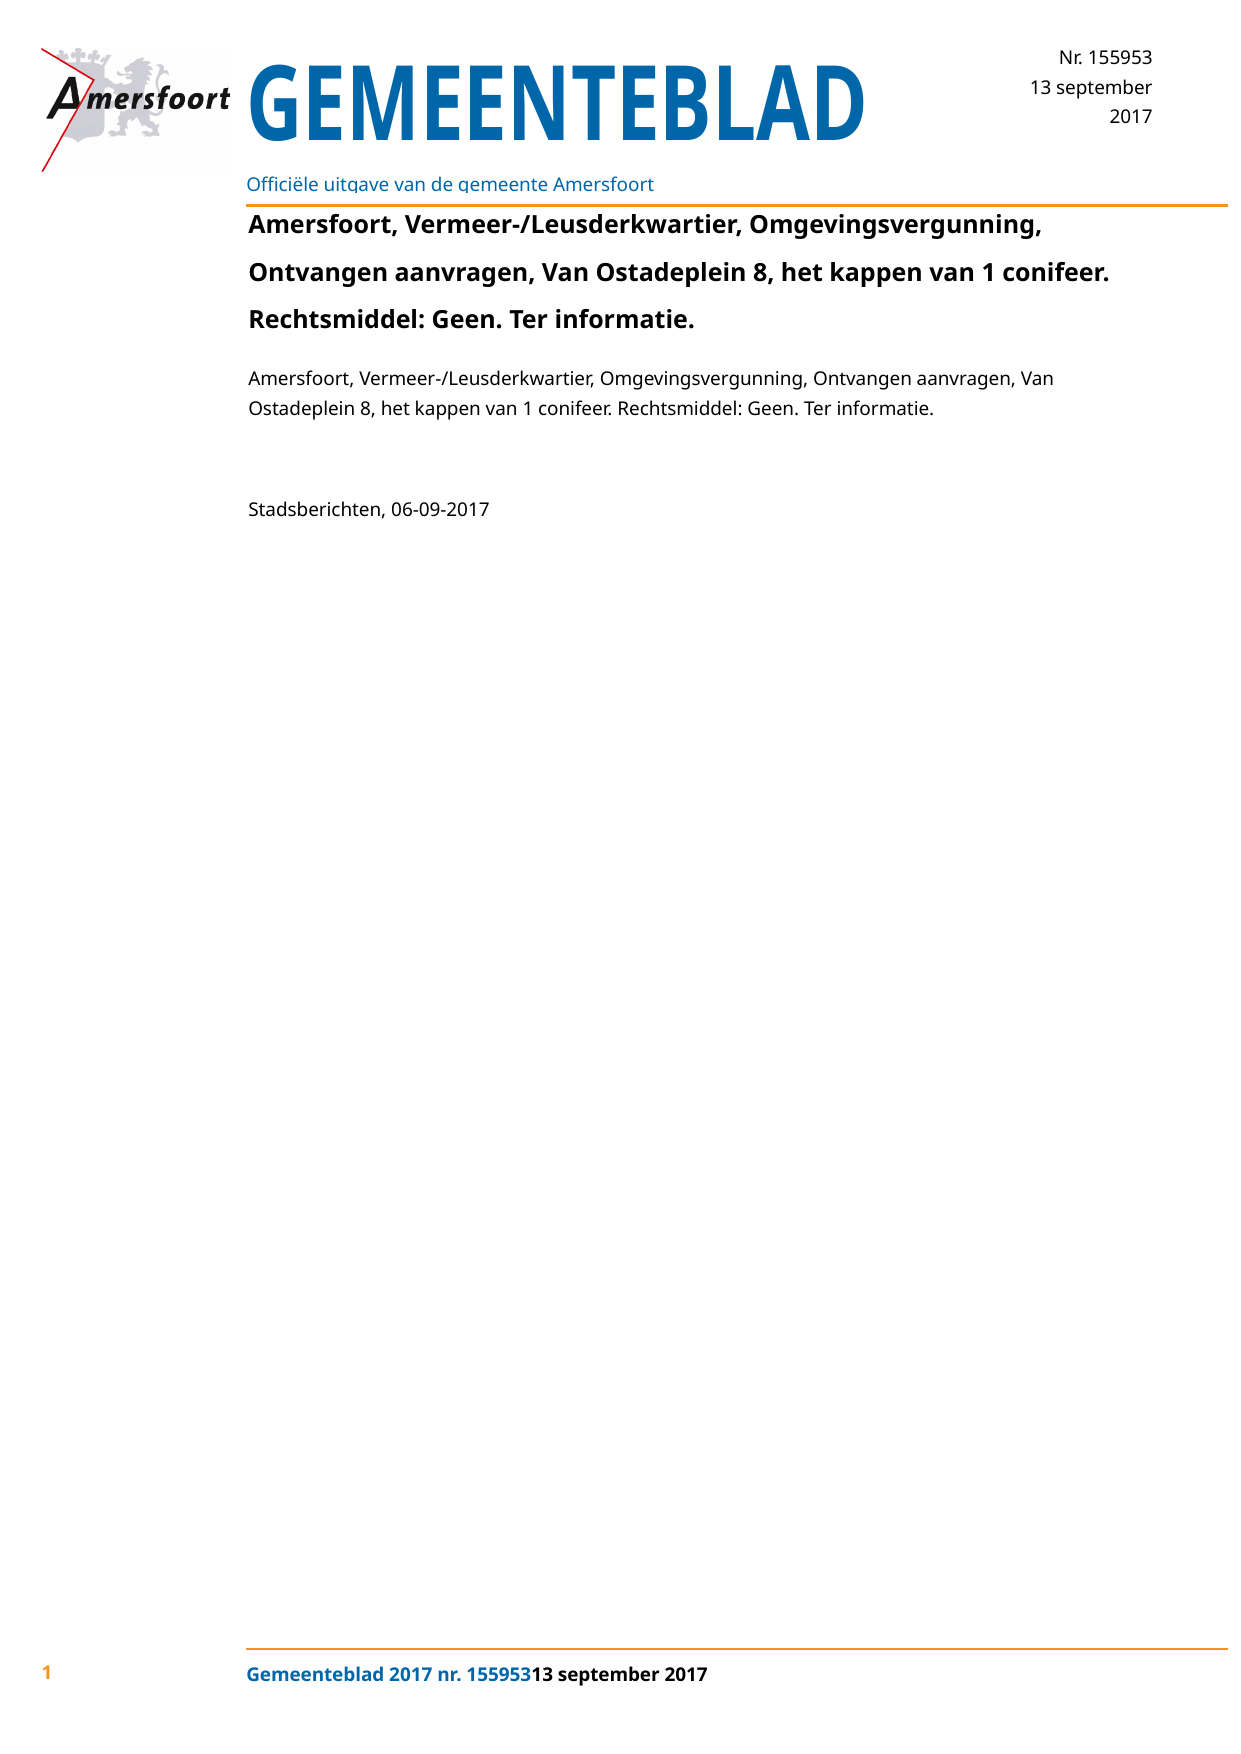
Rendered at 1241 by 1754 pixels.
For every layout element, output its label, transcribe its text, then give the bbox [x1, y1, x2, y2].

text Amersfoort, Vermeer-/Leusderkwartier, Omgevingsvergunning, Ontvangen aanvragen, Van Ostadeplein 8, het kappen van 1 conifeer. Rechtsmiddel: Geen. Ter informatie. [248, 366, 1152, 421]
text Stadsberichten, 06-09-2017 [248, 496, 1152, 522]
picture [41, 47, 231, 172]
text Amersfoort, Vermeer-/Leusderkwartier, Omgevingsvergunning, Ontvangen aanvragen, Van Ostadeplein 8, het kappen van 1 conifeer. Rechtsmiddel: Geen. Ter informatie. [248, 207, 1152, 336]
